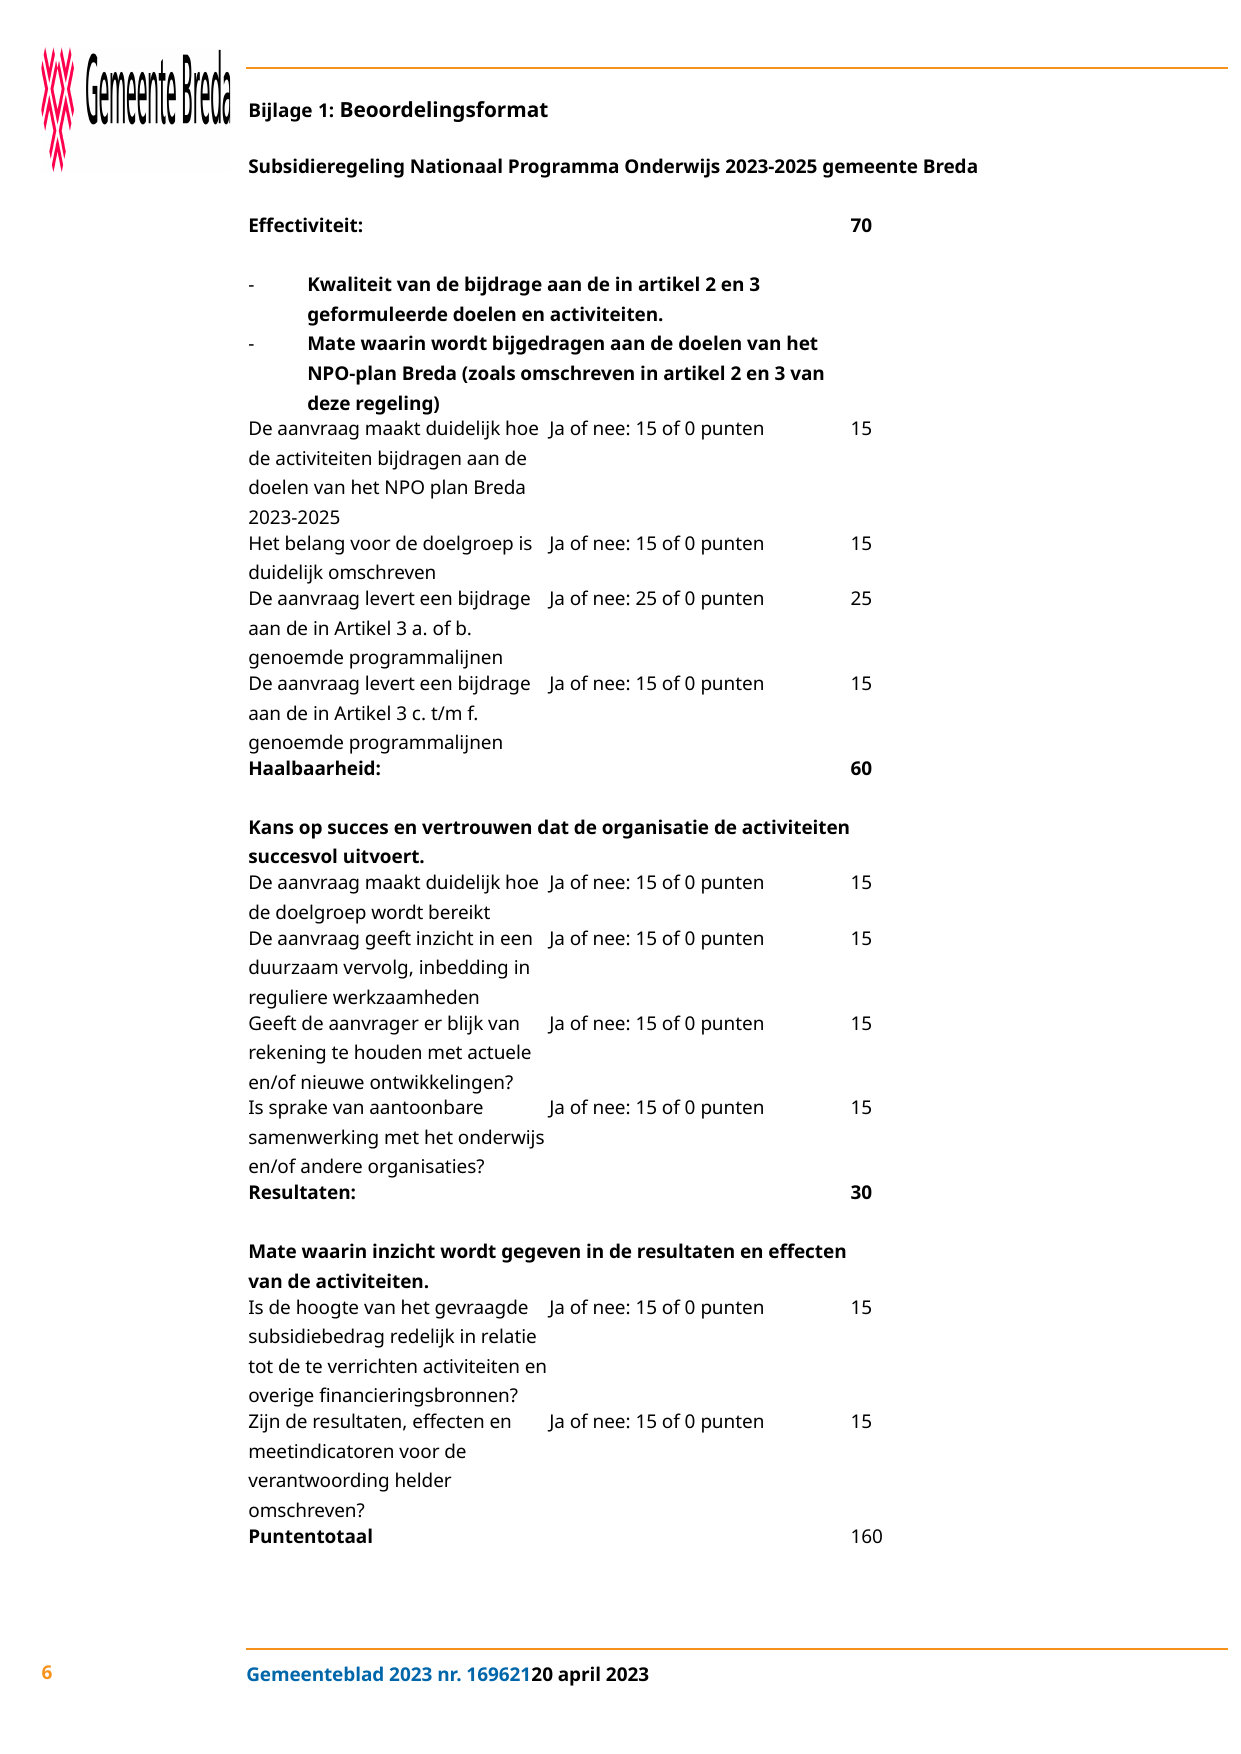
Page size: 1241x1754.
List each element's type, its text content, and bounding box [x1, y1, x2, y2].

table_header 70 [850, 212, 1152, 415]
table_cell Ja of nee: 15 of 0 punten [549, 1010, 850, 1094]
table_cell Resultaten: Mate waarin inzicht wordt gegeven in de resultaten en effecten van de activiteiten. [248, 1180, 850, 1294]
table_cell Het belang voor de doelgroep is duidelijk omschreven [248, 530, 549, 585]
table_cell De aanvraag levert een bijdrage aan de in Artikel 3 a. of b. genoemde programmalijnen [248, 585, 549, 670]
table_cell De aanvraag maakt duidelijk hoe de doelgroep wordt bereikt [248, 870, 549, 925]
table_cell 160 [850, 1523, 1152, 1549]
picture [41, 47, 231, 172]
table_cell 15 [850, 1409, 1152, 1523]
table_cell [549, 1523, 850, 1549]
text Bijlage 1: Beoordelingsformat [248, 95, 1152, 123]
table_cell 15 [850, 670, 1152, 755]
table_cell De aanvraag levert een bijdrage aan de in Artikel 3 c. t/m f. genoemde programmalijnen [248, 670, 549, 755]
table_cell 15 [850, 1010, 1152, 1094]
table_cell 15 [850, 530, 1152, 585]
table_cell 60 [850, 755, 1152, 869]
table_cell Is sprake van aantoonbare samenwerking met het onderwijs en/of andere organisaties? [248, 1095, 549, 1179]
table_cell De aanvraag maakt duidelijk hoe de activiteiten bijdragen aan de doelen van het NPO plan Breda 2023-2025 [248, 415, 549, 530]
table_cell Ja of nee: 25 of 0 punten [549, 585, 850, 670]
table_cell Ja of nee: 15 of 0 punten [549, 670, 850, 755]
table_cell Ja of nee: 15 of 0 punten [549, 1294, 850, 1408]
table_cell 15 [850, 1294, 1152, 1408]
table_cell 25 [850, 585, 1152, 670]
table_cell Ja of nee: 15 of 0 punten [549, 1095, 850, 1179]
table_cell 15 [850, 870, 1152, 925]
table_cell Zijn de resultaten, effecten en meetindicatoren voor de verantwoording helder omschreven? [248, 1409, 549, 1523]
table_header Effectiviteit: Kwaliteit van de bijdrage aan de in artikel 2 en 3 geformuleerde doelen en activiteiten. Mate waarin wordt bijgedragen aan de doelen van het NPO-plan Breda (zoals omschreven in artikel 2 en 3 van deze regeling) [248, 212, 850, 415]
table_cell Ja of nee: 15 of 0 punten [549, 925, 850, 1010]
table_cell 15 [850, 925, 1152, 1010]
table_cell 30 [850, 1180, 1152, 1294]
table_cell Puntentotaal [248, 1523, 549, 1549]
table_cell Geeft de aanvrager er blijk van rekening te houden met actuele en/of nieuwe ontwikkelingen? [248, 1010, 549, 1094]
table_cell 15 [850, 1095, 1152, 1179]
table_cell Ja of nee: 15 of 0 punten [549, 1409, 850, 1523]
table_cell Ja of nee: 15 of 0 punten [549, 530, 850, 585]
text Subsidieregeling Nationaal Programma Onderwijs 2023-2025 gemeente Breda [248, 153, 1152, 179]
table_cell 15 [850, 415, 1152, 530]
table_cell Haalbaarheid: Kans op succes en vertrouwen dat de organisatie de activiteiten succesvol uitvoert. [248, 755, 850, 869]
table_cell De aanvraag geeft inzicht in een duurzaam vervolg, inbedding in reguliere werkzaamheden [248, 925, 549, 1010]
table_cell Ja of nee: 15 of 0 punten [549, 415, 850, 530]
table_cell Is de hoogte van het gevraagde subsidiebedrag redelijk in relatie tot de te verrichten activiteiten en overige financieringsbronnen? [248, 1294, 549, 1408]
table_cell Ja of nee: 15 of 0 punten [549, 870, 850, 925]
